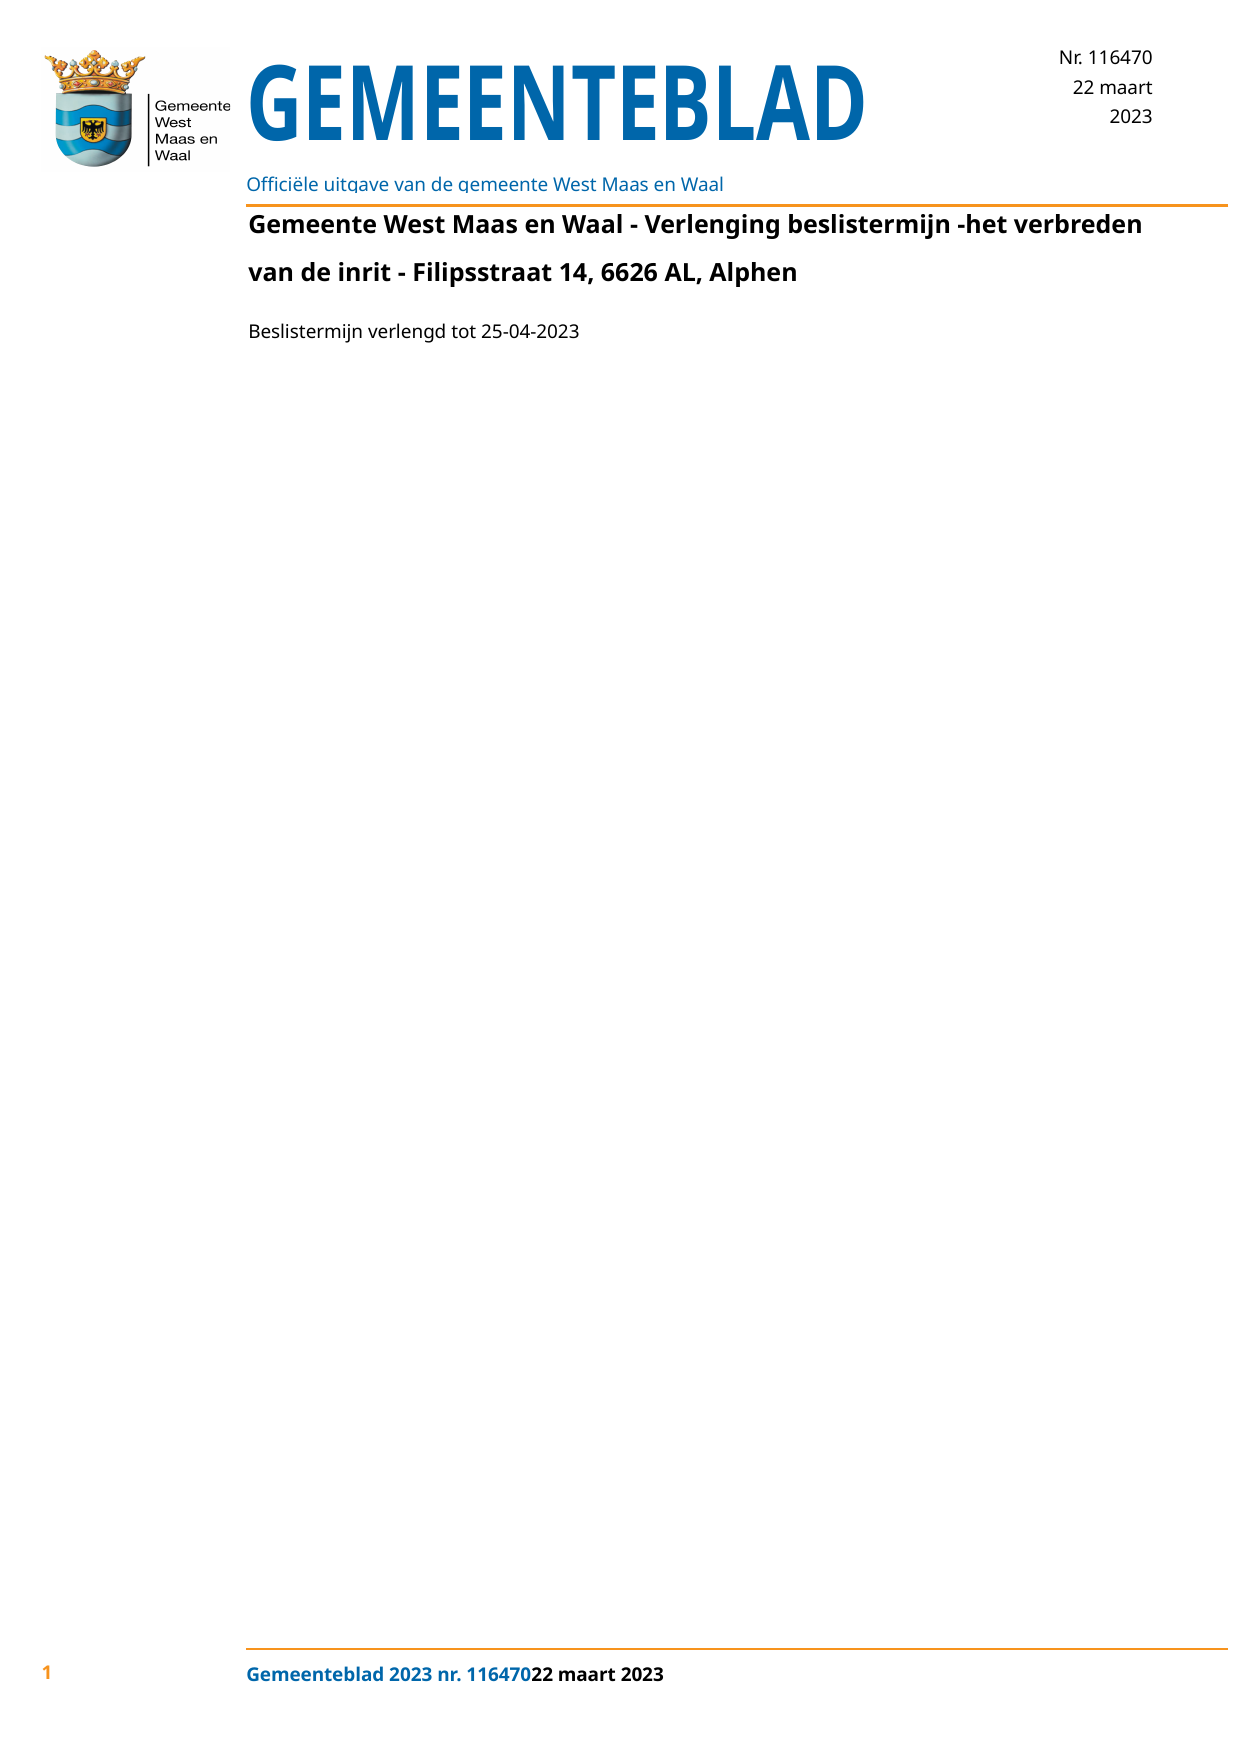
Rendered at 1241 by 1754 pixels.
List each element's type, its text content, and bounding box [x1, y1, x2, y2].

text Gemeente West Maas en Waal - Verlenging beslistermijn -het verbreden van de inrit - Filipsstraat 14, 6626 AL, Alphen [248, 207, 1152, 288]
picture [41, 47, 231, 172]
text Beslistermijn verlengd tot 25-04-2023 [248, 318, 1152, 344]
